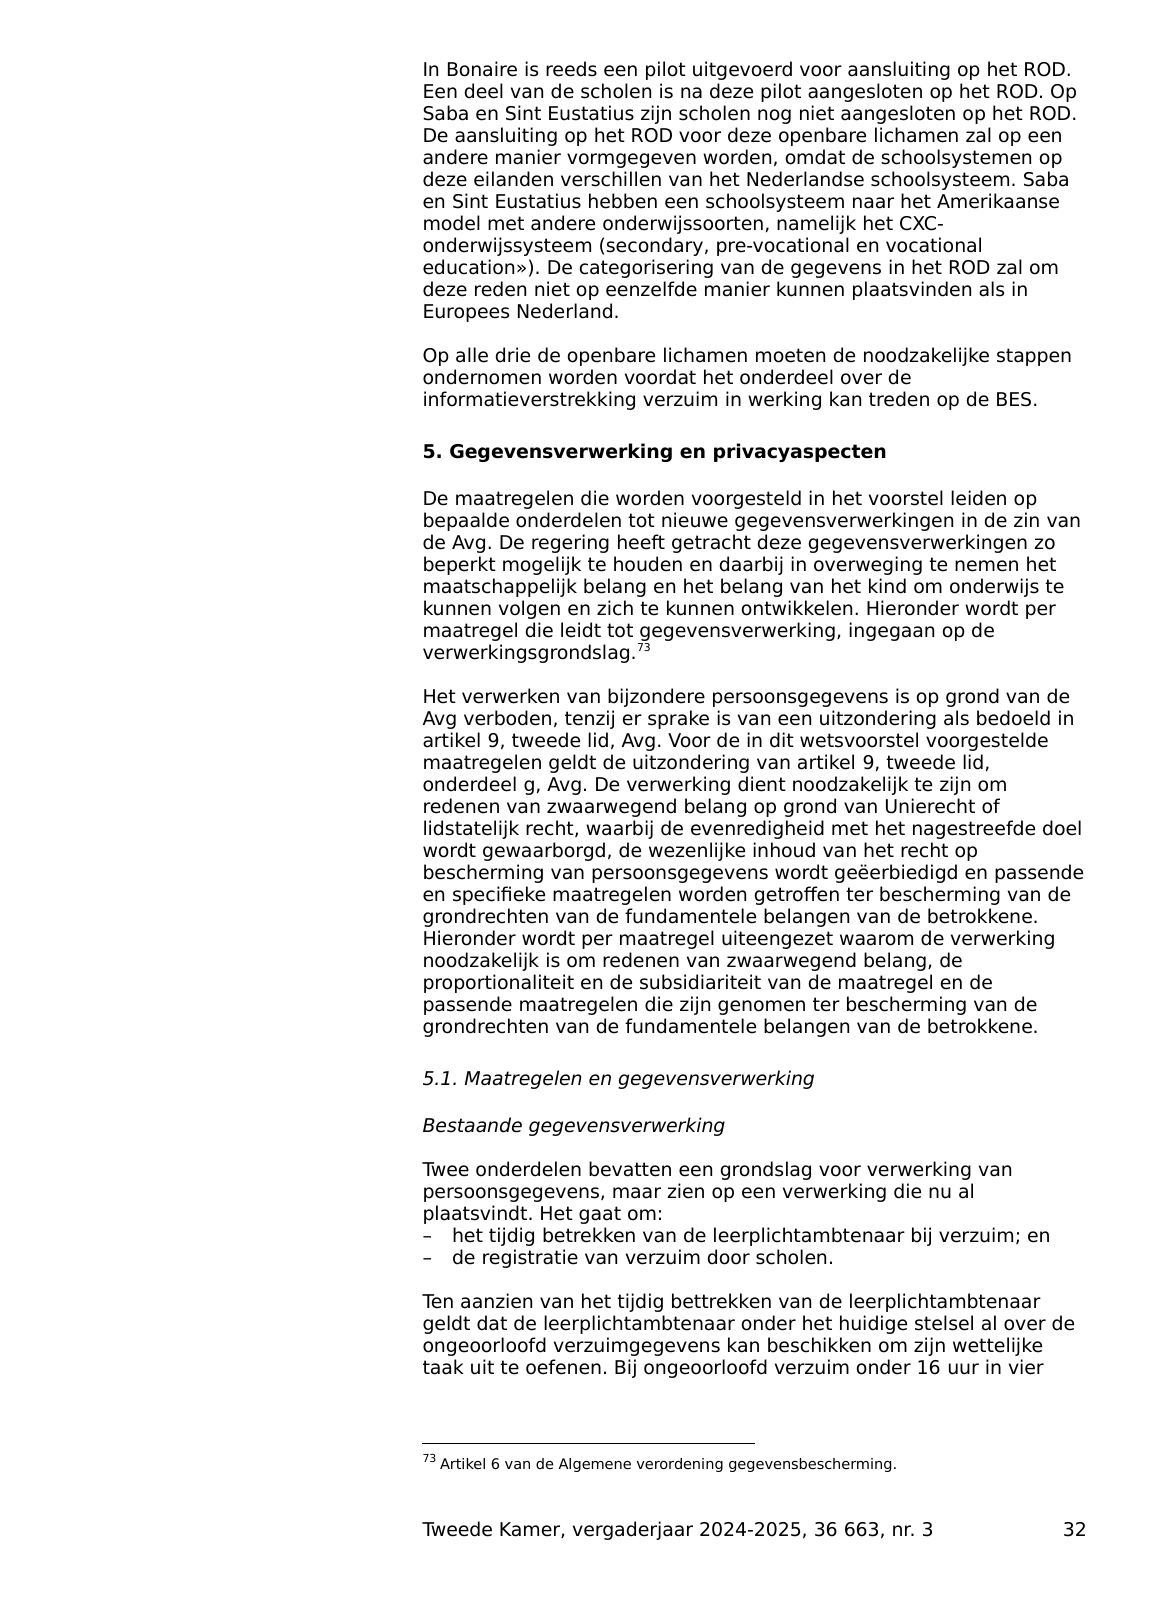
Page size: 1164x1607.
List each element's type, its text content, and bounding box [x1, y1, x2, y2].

text Artikel 6 van de Algemene verordening gegevensbescherming. [422, 1452, 1087, 1474]
text – het tijdig betrekken van de leerplichtambtenaar bij verzuim; en [422, 1225, 1087, 1247]
subtitle 5. Gegevensverwerking en privacyaspecten [422, 441, 1087, 463]
text In Bonaire is reeds een pilot uitgevoerd voor aansluiting op het ROD. Een deel van de scholen is na deze pilot aangesloten op het ROD. Op Saba en Sint Eustatius zijn scholen nog niet aangesloten op het ROD. De aansluiting op het ROD voor deze openbare lichamen zal op een andere manier vormgegeven worden, omdat de schoolsystemen op deze eilanden verschillen van het Nederlandse schoolsysteem. Saba en Sint Eustatius hebben een schoolsysteem naar het Amerikaanse model met andere onderwijssoorten, namelijk het CXC-onderwijssysteem (secondary, pre-vocational en vocational education»). De categorisering van de gegevens in het ROD zal om deze reden niet op eenzelfde manier kunnen plaatsvinden als in Europees Nederland. [422, 59, 1087, 323]
text Op alle drie de openbare lichamen moeten de noodzakelijke stappen ondernomen worden voordat het onderdeel over de informatieverstrekking verzuim in werking kan treden op de BES. [422, 345, 1087, 411]
text Twee onderdelen bevatten een grondslag voor verwerking van persoonsgegevens, maar zien op een verwerking die nu al plaatsvindt. Het gaat om: [422, 1159, 1087, 1225]
text – de registratie van verzuim door scholen. [422, 1247, 1087, 1269]
text Ten aanzien van het tijdig bettrekken van de leerplichtambtenaar geldt dat de leerplichtambtenaar onder het huidige stelsel al over de ongeoorloofd verzuimgegevens kan beschikken om zijn wettelijke taak uit te oefenen. Bij ongeoorloofd verzuim onder 16 uur in vier [422, 1291, 1087, 1379]
subtitle Bestaande gegevensverwerking [422, 1114, 1087, 1137]
subtitle 5.1. Maatregelen en gegevensverwerking [422, 1068, 1087, 1089]
text Het verwerken van bijzondere persoonsgegevens is op grond van de Avg verboden, tenzij er sprake is van een uitzondering als bedoeld in artikel 9, tweede lid, Avg. Voor de in dit wetsvoorstel voorgestelde maatregelen geldt de uitzondering van artikel 9, tweede lid, onderdeel g, Avg. De verwerking dient noodzakelijk te zijn om redenen van zwaarwegend belang op grond van Unierecht of lidstatelijk recht, waarbij de evenredigheid met het nagestreefde doel wordt gewaarborgd, de wezenlijke inhoud van het recht op bescherming van persoonsgegevens wordt geëerbiedigd en passende en specifieke maatregelen worden getroffen ter bescherming van de grondrechten van de fundamentele belangen van de betrokkene. Hieronder wordt per maatregel uiteengezet waarom de verwerking noodzakelijk is om redenen van zwaarwegend belang, de proportionaliteit en de subsidiariteit van de maatregel en de passende maatregelen die zijn genomen ter bescherming van de grondrechten van de fundamentele belangen van de betrokkene. [422, 686, 1087, 1038]
text De maatregelen die worden voorgesteld in het voorstel leiden op bepaalde onderdelen tot nieuwe gegevensverwerkingen in de zin van de Avg. De regering heeft getracht deze gegevensverwerkingen zo beperkt mogelijk te houden en daarbij in overweging te nemen het maatschappelijk belang en het belang van het kind om onderwijs te kunnen volgen en zich te kunnen ontwikkelen. Hieronder wordt per maatregel die leidt tot gegevensverwerking, ingegaan op de verwerkingsgrondslag. [422, 488, 1087, 664]
